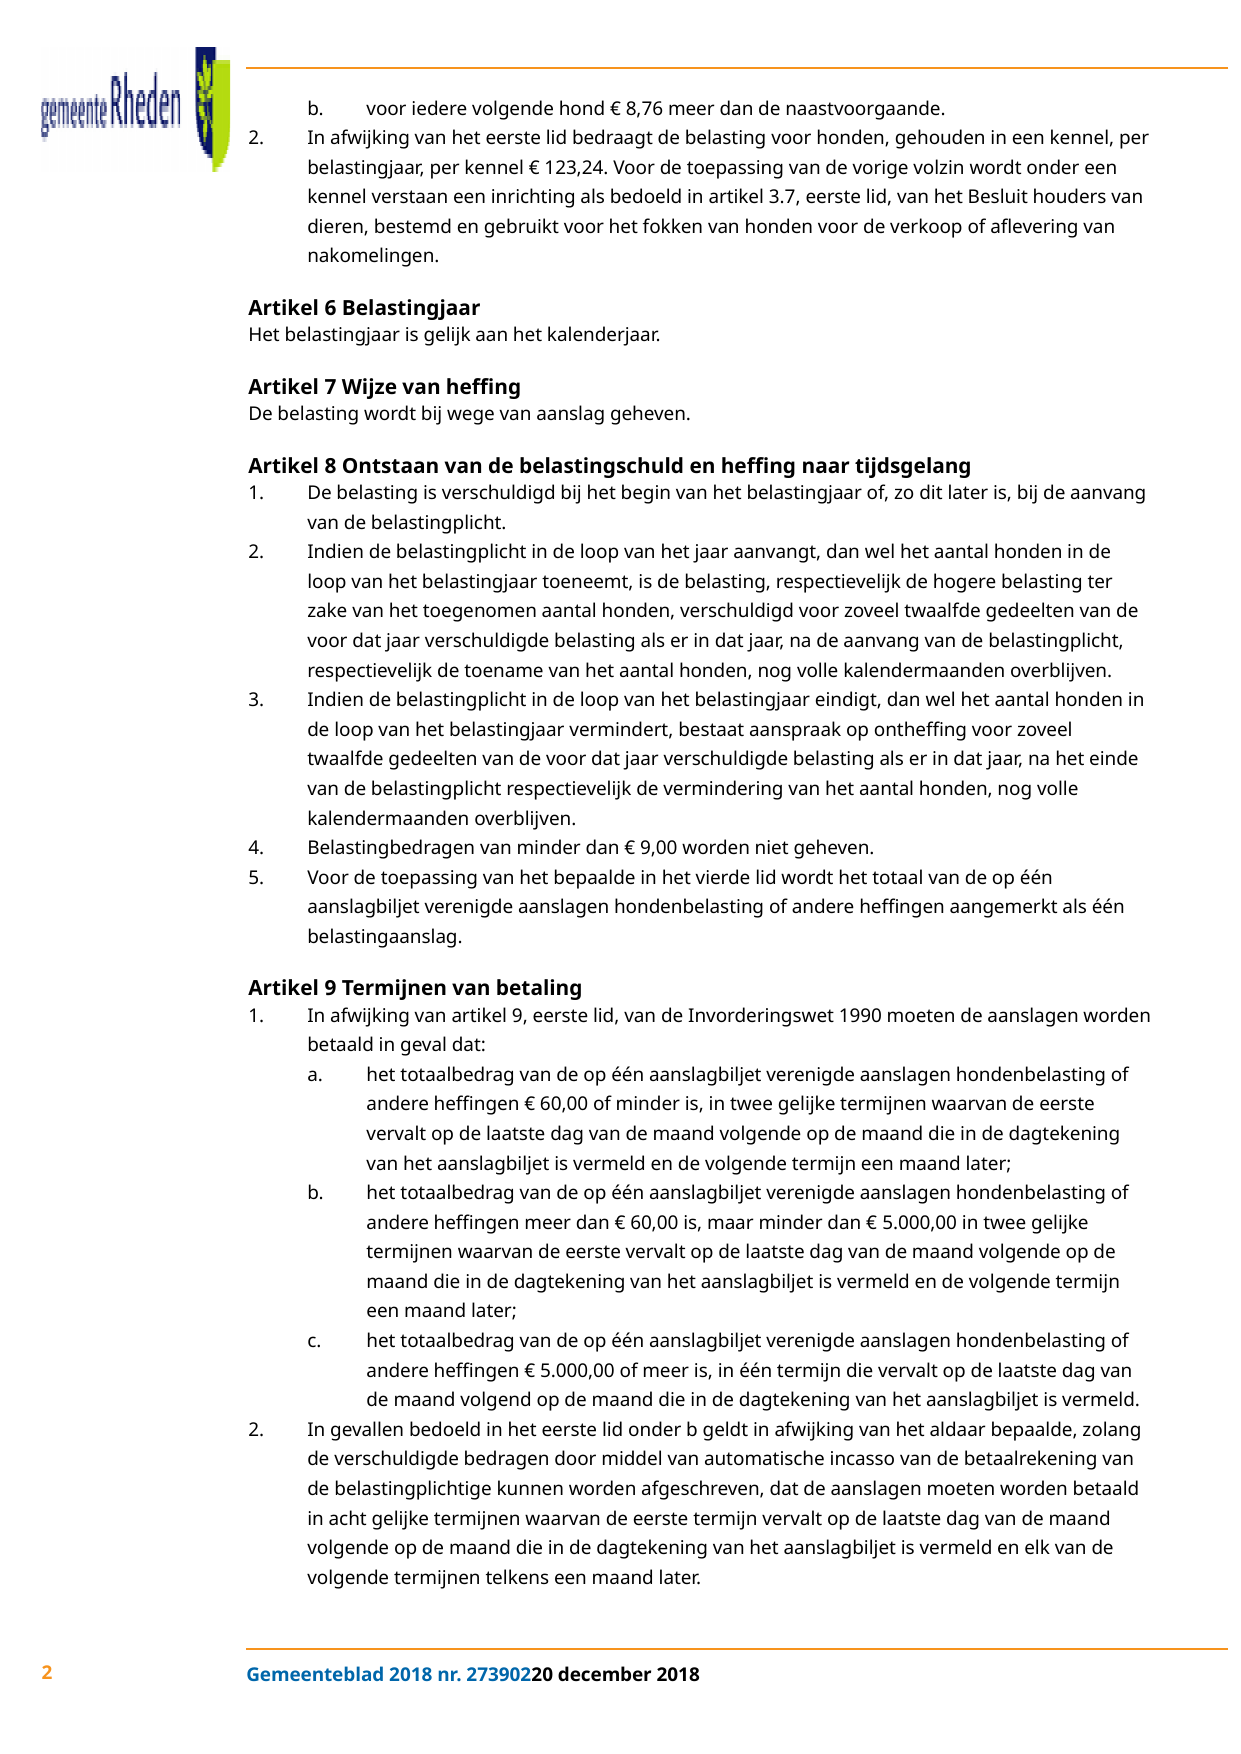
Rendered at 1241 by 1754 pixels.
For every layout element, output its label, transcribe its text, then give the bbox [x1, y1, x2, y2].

list Belastingbedragen van minder dan € 9,00 worden niet geheven. [248, 834, 1152, 860]
list In afwijking van het eerste lid bedraagt de belasting voor honden, gehouden in een kennel, per belastingjaar, per kennel € 123,24. Voor de toepassing van de vorige volzin wordt onder een kennel verstaan een inrichting als bedoeld in artikel 3.7, eerste lid, van het Besluit houders van dieren, bestemd en gebruikt voor het fokken van honden voor de verkoop of aflevering van nakomelingen. [248, 124, 1152, 268]
list Voor de toepassing van het bepaalde in het vierde lid wordt het totaal van de op één aanslagbiljet verenigde aanslagen hondenbelasting of andere heffingen aangemerkt als één belastingaanslag. [248, 864, 1152, 949]
text Artikel 7 Wijze van heffing [248, 372, 1152, 400]
picture [41, 47, 231, 172]
text Artikel 9 Termijnen van betaling [248, 973, 1152, 1002]
text Artikel 6 Belastingjaar [248, 293, 1152, 322]
list het totaalbedrag van de op één aanslagbiljet verenigde aanslagen hondenbelasting of andere heffingen € 5.000,00 of meer is, in één termijn die vervalt op de laatste dag van de maand volgend op de maand die in de dagtekening van het aanslagbiljet is vermeld. [307, 1327, 1152, 1412]
list De belasting is verschuldigd bij het begin van het belastingjaar of, zo dit later is, bij de aanvang van de belastingplicht. [248, 479, 1152, 534]
text Het belastingjaar is gelijk aan het kalenderjaar. [248, 322, 1152, 347]
list het totaalbedrag van de op één aanslagbiljet verenigde aanslagen hondenbelasting of andere heffingen € 60,00 of minder is, in twee gelijke termijnen waarvan de eerste vervalt op de laatste dag van de maand volgende op de maand die in de dagtekening van het aanslagbiljet is vermeld en de volgende termijn een maand later; [307, 1061, 1152, 1176]
list In afwijking van artikel 9, eerste lid, van de Invorderingswet 1990 moeten de aanslagen worden betaald in geval dat: [248, 1002, 1152, 1057]
list het totaalbedrag van de op één aanslagbiljet verenigde aanslagen hondenbelasting of andere heffingen meer dan € 60,00 is, maar minder dan € 5.000,00 in twee gelijke termijnen waarvan de eerste vervalt op de laatste dag van de maand volgende op de maand die in de dagtekening van het aanslagbiljet is vermeld en de volgende termijn een maand later; [307, 1179, 1152, 1323]
list In gevallen bedoeld in het eerste lid onder b geldt in afwijking van het aldaar bepaalde, zolang de verschuldigde bedragen door middel van automatische incasso van de betaalrekening van de belastingplichtige kunnen worden afgeschreven, dat de aanslagen moeten worden betaald in acht gelijke termijnen waarvan de eerste termijn vervalt op de laatste dag van de maand volgende op de maand die in de dagtekening van het aanslagbiljet is vermeld en elk van de volgende termijnen telkens een maand later. [248, 1416, 1152, 1590]
text De belasting wordt bij wege van aanslag geheven. [248, 400, 1152, 426]
list Indien de belastingplicht in de loop van het belastingjaar eindigt, dan wel het aantal honden in de loop van het belastingjaar vermindert, bestaat aanspraak op ontheffing voor zoveel twaalfde gedeelten van de voor dat jaar verschuldigde belasting als er in dat jaar, na het einde van de belastingplicht respectievelijk de vermindering van het aantal honden, nog volle kalendermaanden overblijven. [248, 686, 1152, 830]
list Indien de belastingplicht in de loop van het jaar aanvangt, dan wel het aantal honden in de loop van het belastingjaar toeneemt, is de belasting, respectievelijk de hogere belasting ter zake van het toegenomen aantal honden, verschuldigd voor zoveel twaalfde gedeelten van de voor dat jaar verschuldigde belasting als er in dat jaar, na de aanvang van de belastingplicht, respectievelijk de toename van het aantal honden, nog volle kalendermaanden overblijven. [248, 538, 1152, 682]
text Artikel 8 Ontstaan van de belastingschuld en heffing naar tijdsgelang [248, 451, 1152, 479]
list voor iedere volgende hond € 8,76 meer dan de naastvoorgaande. [307, 95, 1152, 121]
